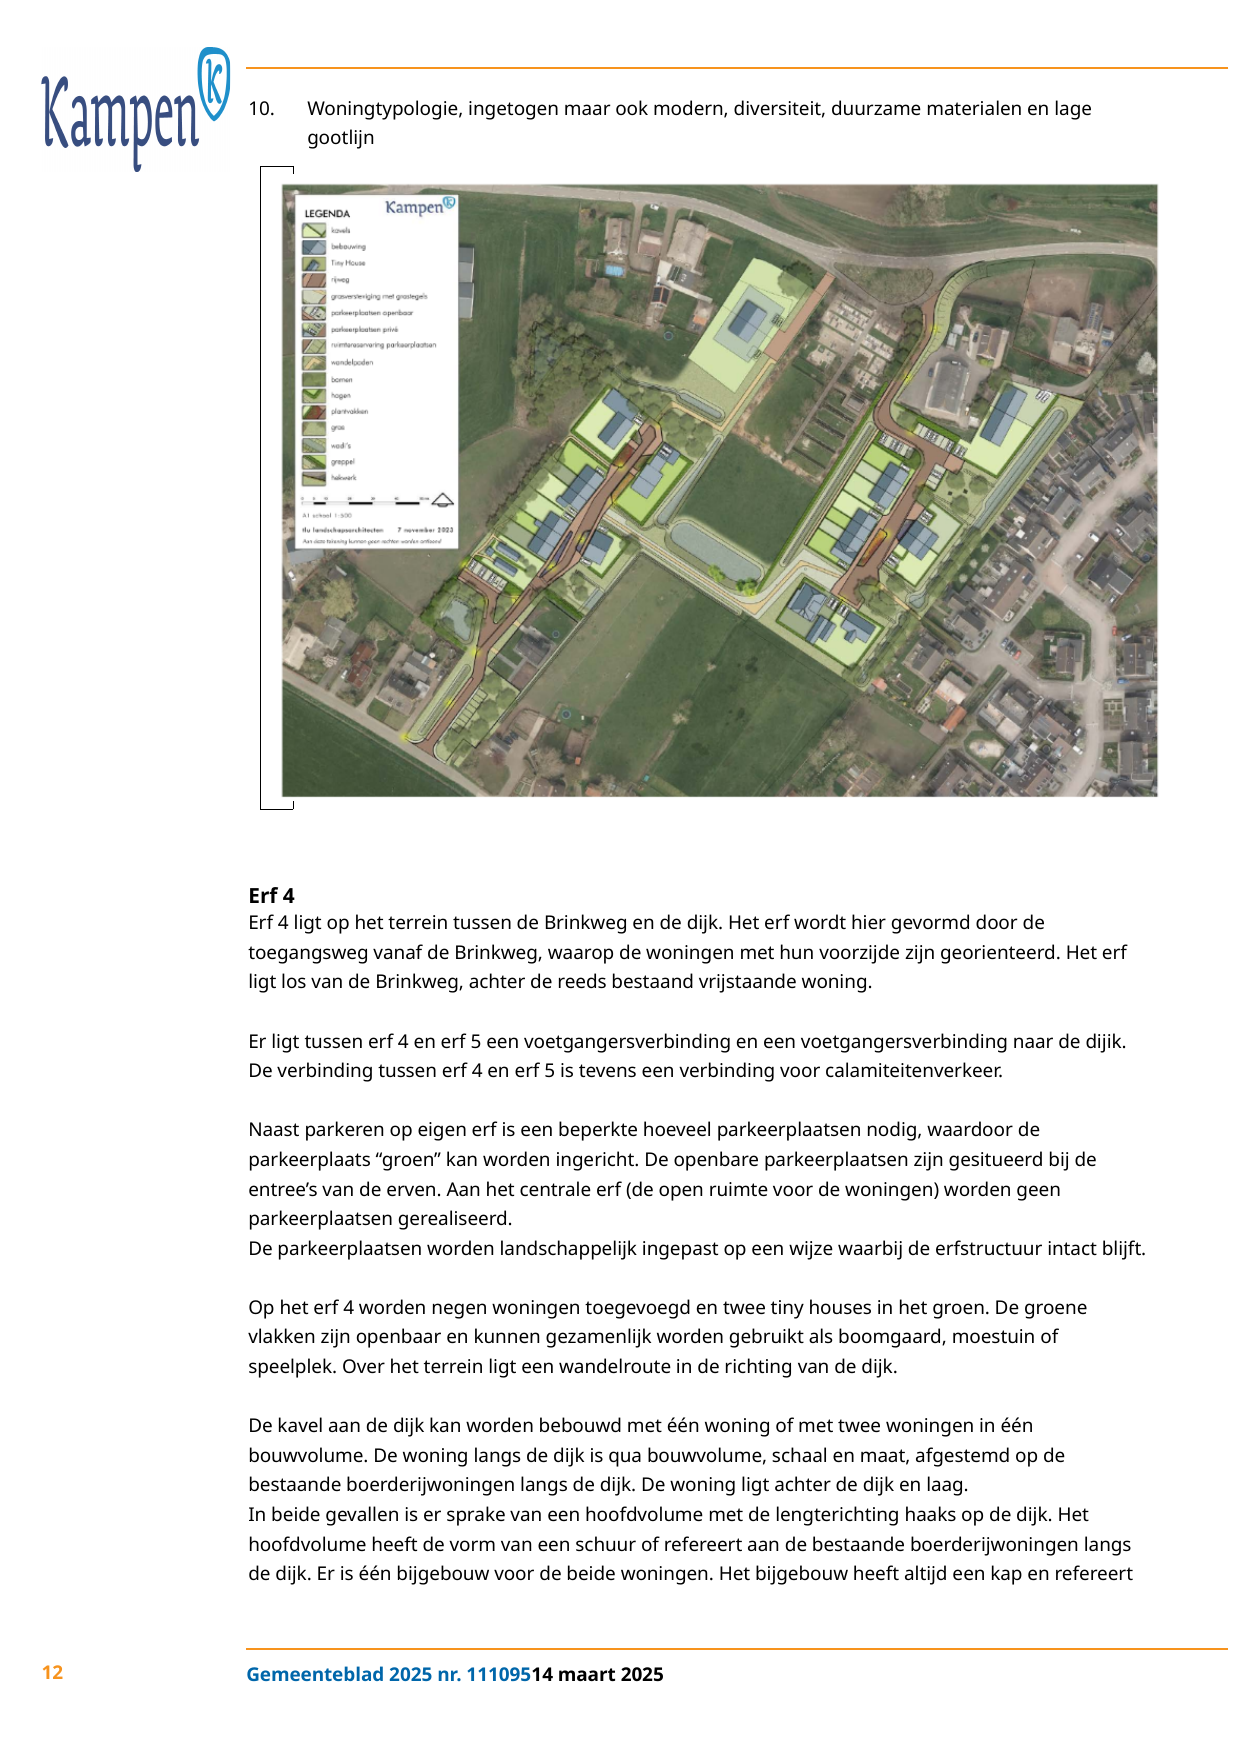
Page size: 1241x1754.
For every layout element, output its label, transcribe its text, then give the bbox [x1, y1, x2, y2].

text De kavel aan de dijk kan worden bebouwd met één woning of met twee woningen in één bouwvolume. De woning langs de dijk is qua bouwvolume, schaal en maat, afgestemd op de bestaande boerderijwoningen langs de dijk. De woning ligt achter de dijk en laag. [248, 1412, 1152, 1497]
picture [268, 174, 1173, 801]
text Op het erf 4 worden negen woningen toegevoegd en twee tiny houses in het groen. De groene vlakken zijn openbaar en kunnen gezamenlijk worden gebruikt als boomgaard, moestuin of speelplek. Over het terrein ligt een wandelroute in de richting van de dijk. [248, 1294, 1152, 1379]
picture [41, 47, 231, 172]
text Erf 4 [248, 881, 1152, 909]
text De parkeerplaatsen worden landschappelijk ingepast op een wijze waarbij de erfstructuur intact blijft. [248, 1235, 1152, 1261]
text Er ligt tussen erf 4 en erf 5 een voetgangersverbinding en een voetgangersverbinding naar de dijik. De verbinding tussen erf 4 en erf 5 is tevens een verbinding voor calamiteitenverkeer. [248, 1028, 1152, 1083]
text Erf 4 ligt op het terrein tussen de Brinkweg en de dijk. Het erf wordt hier gevormd door de toegangsweg vanaf de Brinkweg, waarop de woningen met hun voorzijde zijn georienteerd. Het erf ligt los van de Brinkweg, achter de reeds bestaand vrijstaande woning. [248, 909, 1152, 994]
list Woningtypologie, ingetogen maar ook modern, diversiteit, duurzame materialen en lage gootlijn [248, 95, 1152, 150]
text In beide gevallen is er sprake van een hoofdvolume met de lengterichting haaks op de dijk. Het hoofdvolume heeft de vorm van een schuur of refereert aan de bestaande boerderijwoningen langs de dijk. Er is één bijgebouw voor de beide woningen. Het bijgebouw heeft altijd een kap en refereert [248, 1501, 1152, 1586]
text Naast parkeren op eigen erf is een beperkte hoeveel parkeerplaatsen nodig, waardoor de parkeerplaats “groen” kan worden ingericht. De openbare parkeerplaatsen zijn gesitueerd bij de entree’s van de erven. Aan het centrale erf (de open ruimte voor de woningen) worden geen parkeerplaatsen gerealiseerd. [248, 1117, 1152, 1231]
